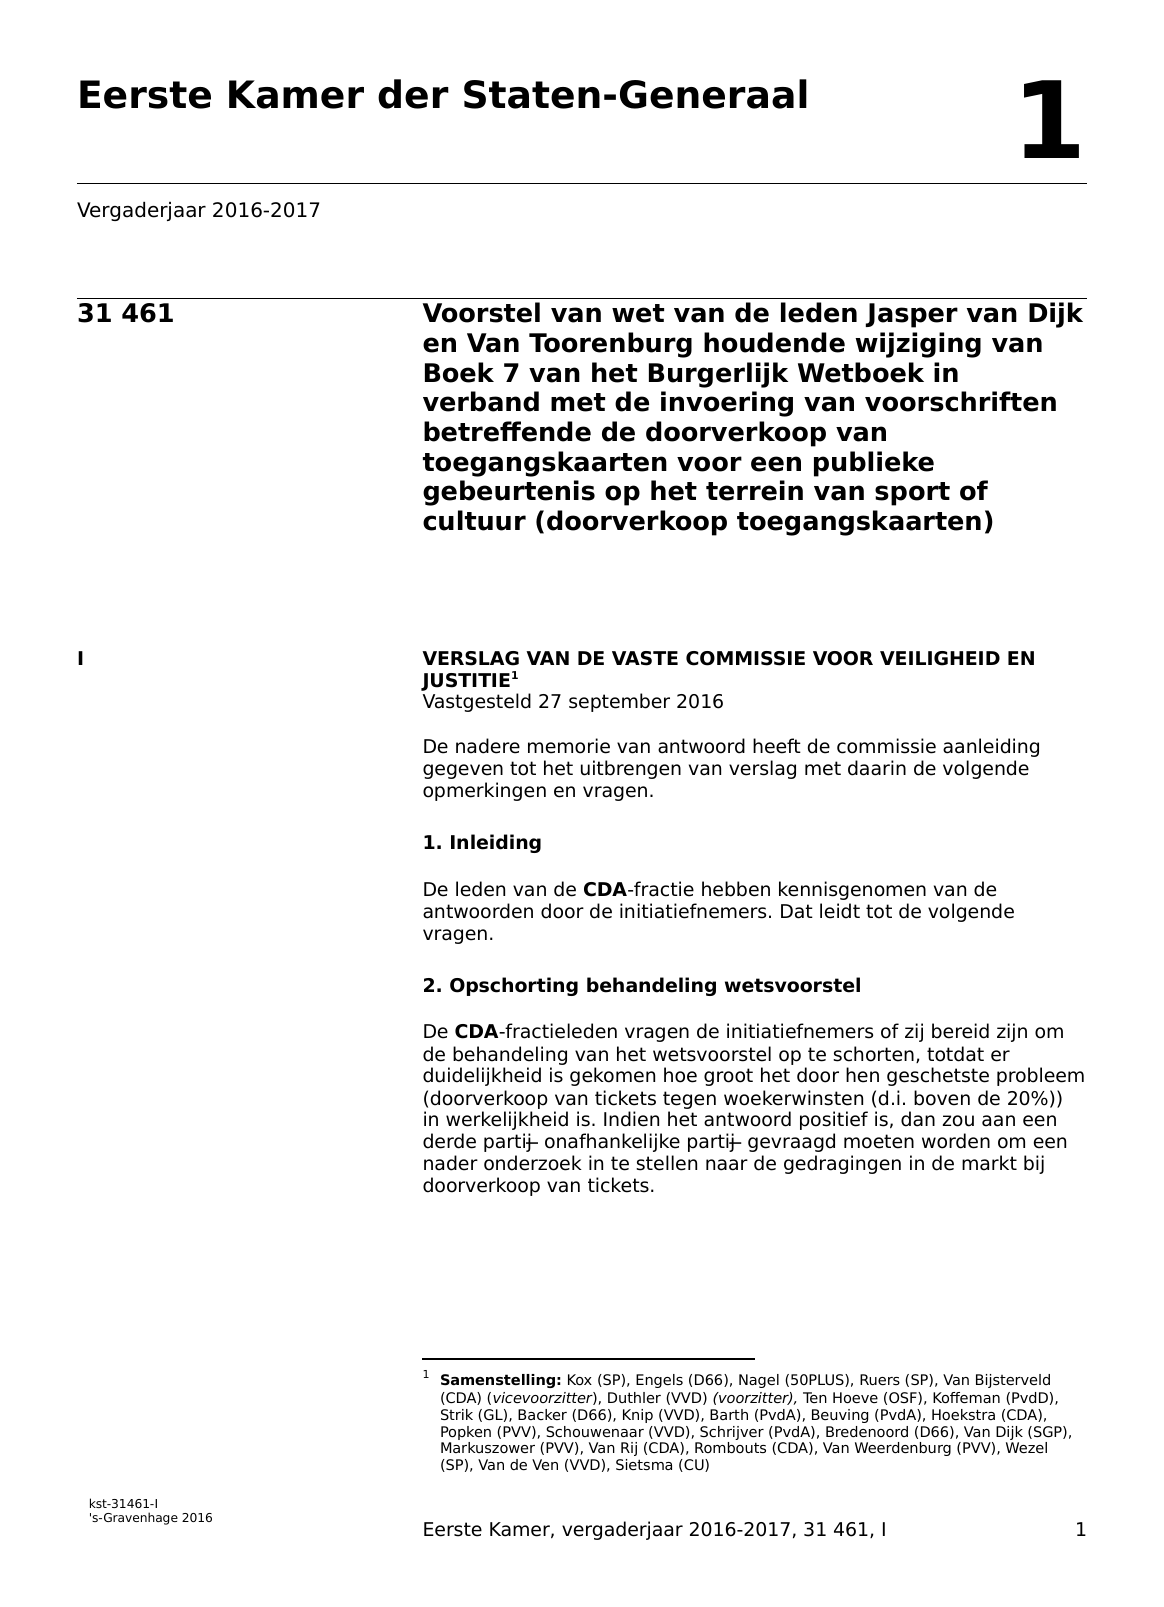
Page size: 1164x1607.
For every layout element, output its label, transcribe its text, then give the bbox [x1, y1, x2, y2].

text De nadere memorie van antwoord heeft de commissie aanleiding gegeven tot het uitbrengen van verslag met daarin de volgende opmerkingen en vragen. [422, 736, 1087, 802]
text De leden van de CDA-fractie hebben kennisgenomen van de antwoorden door de initiatiefnemers. Dat leidt tot de volgende vragen. [422, 878, 1087, 944]
table_cell Vergaderjaar 2016-2017 [77, 184, 1087, 298]
text Vastgesteld 27 september 2016 [422, 691, 1087, 713]
subtitle 1. Inleiding [422, 832, 1087, 853]
subtitle 31 461 Voorstel van wet van de leden Jasper van Dijk en Van Toorenburg houdende wijziging van Boek 7 van het Burgerlijk Wetboek in verband met de invoering van voorschriften betreffende de doorverkoop van toegangskaarten voor een publieke gebeurtenis op het terrein van sport of cultuur (doorverkoop toegangskaarten) [77, 299, 1087, 536]
subtitle I VERSLAG VAN DE VASTE COMMISSIE VOOR VEILIGHEID EN JUSTITIE [77, 647, 1087, 691]
table_header 1 [886, 59, 1087, 183]
subtitle 2. Opschorting behandeling wetsvoorstel [422, 974, 1087, 996]
text De CDA-fractieleden vragen de initiatiefnemers of zij bereid zijn om de behandeling van het wetsvoorstel op te schorten, totdat er duidelijkheid is gekomen hoe groot het door hen geschetste probleem (doorverkoop van tickets tegen woekerwinsten (d.i. boven de 20%)) in werkelijkheid is. Indien het antwoord positief is, dan zou aan een derde partij ̶ onafhankelijke partij ̶ gevraagd moeten worden om een nader onderzoek in te stellen naar de gedragingen in de markt bij doorverkoop van tickets. [422, 1021, 1087, 1197]
text kst-31461-I [88, 1497, 323, 1511]
text 's-Gravenhage 2016 [88, 1511, 323, 1525]
table_header Eerste Kamer der Staten-Generaal [77, 59, 886, 183]
text Samenstelling: Kox (SP), Engels (D66), Nagel (50PLUS), Ruers (SP), Van Bijsterveld (CDA) (vicevoorzitter), Duthler (VVD) (voorzitter), Ten Hoeve (OSF), Koffeman (PvdD), Strik (GL), Backer (D66), Knip (VVD), Barth (PvdA), Beuving (PvdA), Hoekstra (CDA), Popken (PVV), Schouwenaar (VVD), Schrijver (PvdA), Bredenoord (D66), Van Dijk (SGP), Markuszower (PVV), Van Rij (CDA), Rombouts (CDA), Van Weerdenburg (PVV), Wezel (SP), Van de Ven (VVD), Sietsma (CU) [422, 1368, 1087, 1474]
